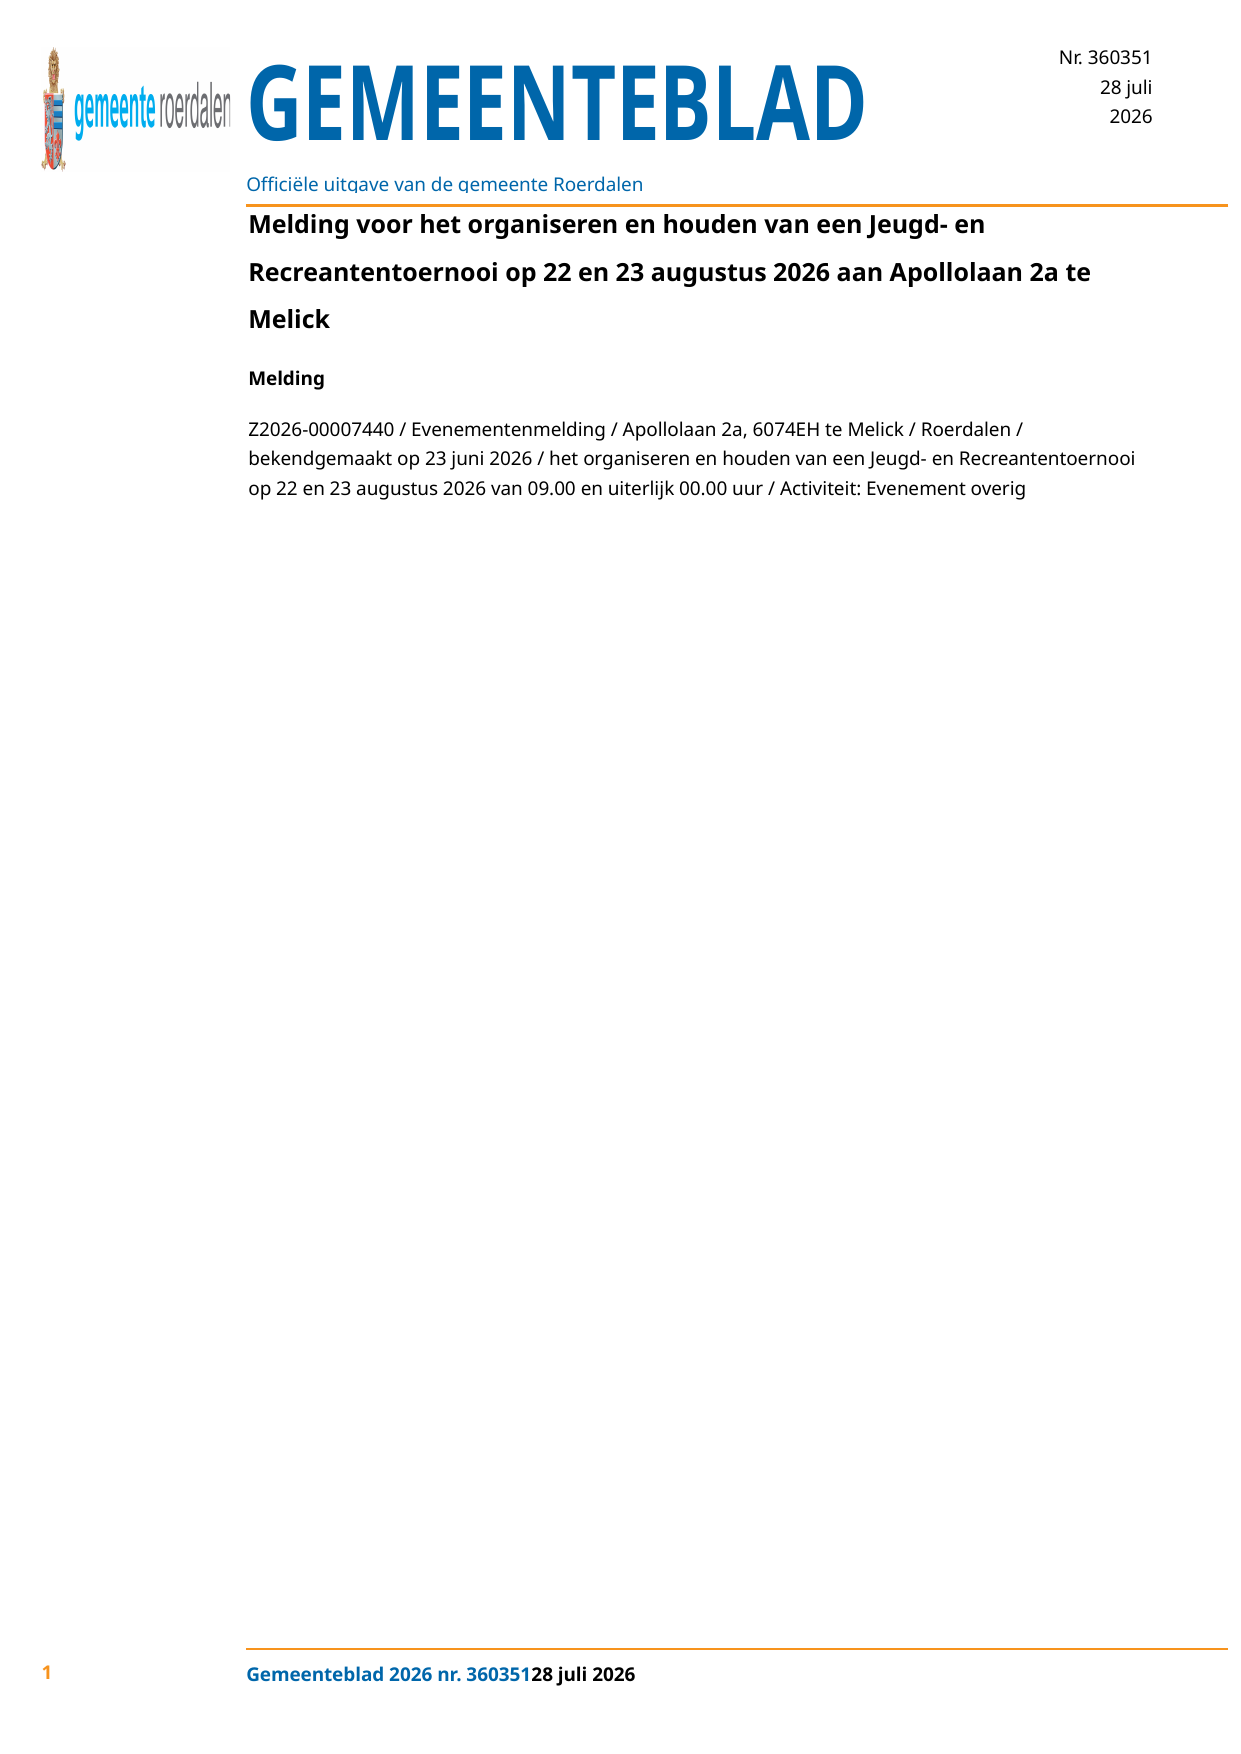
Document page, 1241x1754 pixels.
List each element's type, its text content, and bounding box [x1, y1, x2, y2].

text Z2026-00007440 / Evenementenmelding / Apollolaan 2a, 6074EH te Melick / Roerdalen / bekendgemaakt op 23 juni 2026 / het organiseren en houden van een Jeugd- en Recreantentoernooi op 22 en 23 augustus 2026 van 09.00 en uiterlijk 00.00 uur / Activiteit: Evenement overig [248, 416, 1152, 501]
text Melding [248, 366, 1152, 391]
text Melding voor het organiseren en houden van een Jeugd- en Recreantentoernooi op 22 en 23 augustus 2026 aan Apollolaan 2a te Melick [248, 207, 1152, 336]
picture [41, 47, 231, 172]
